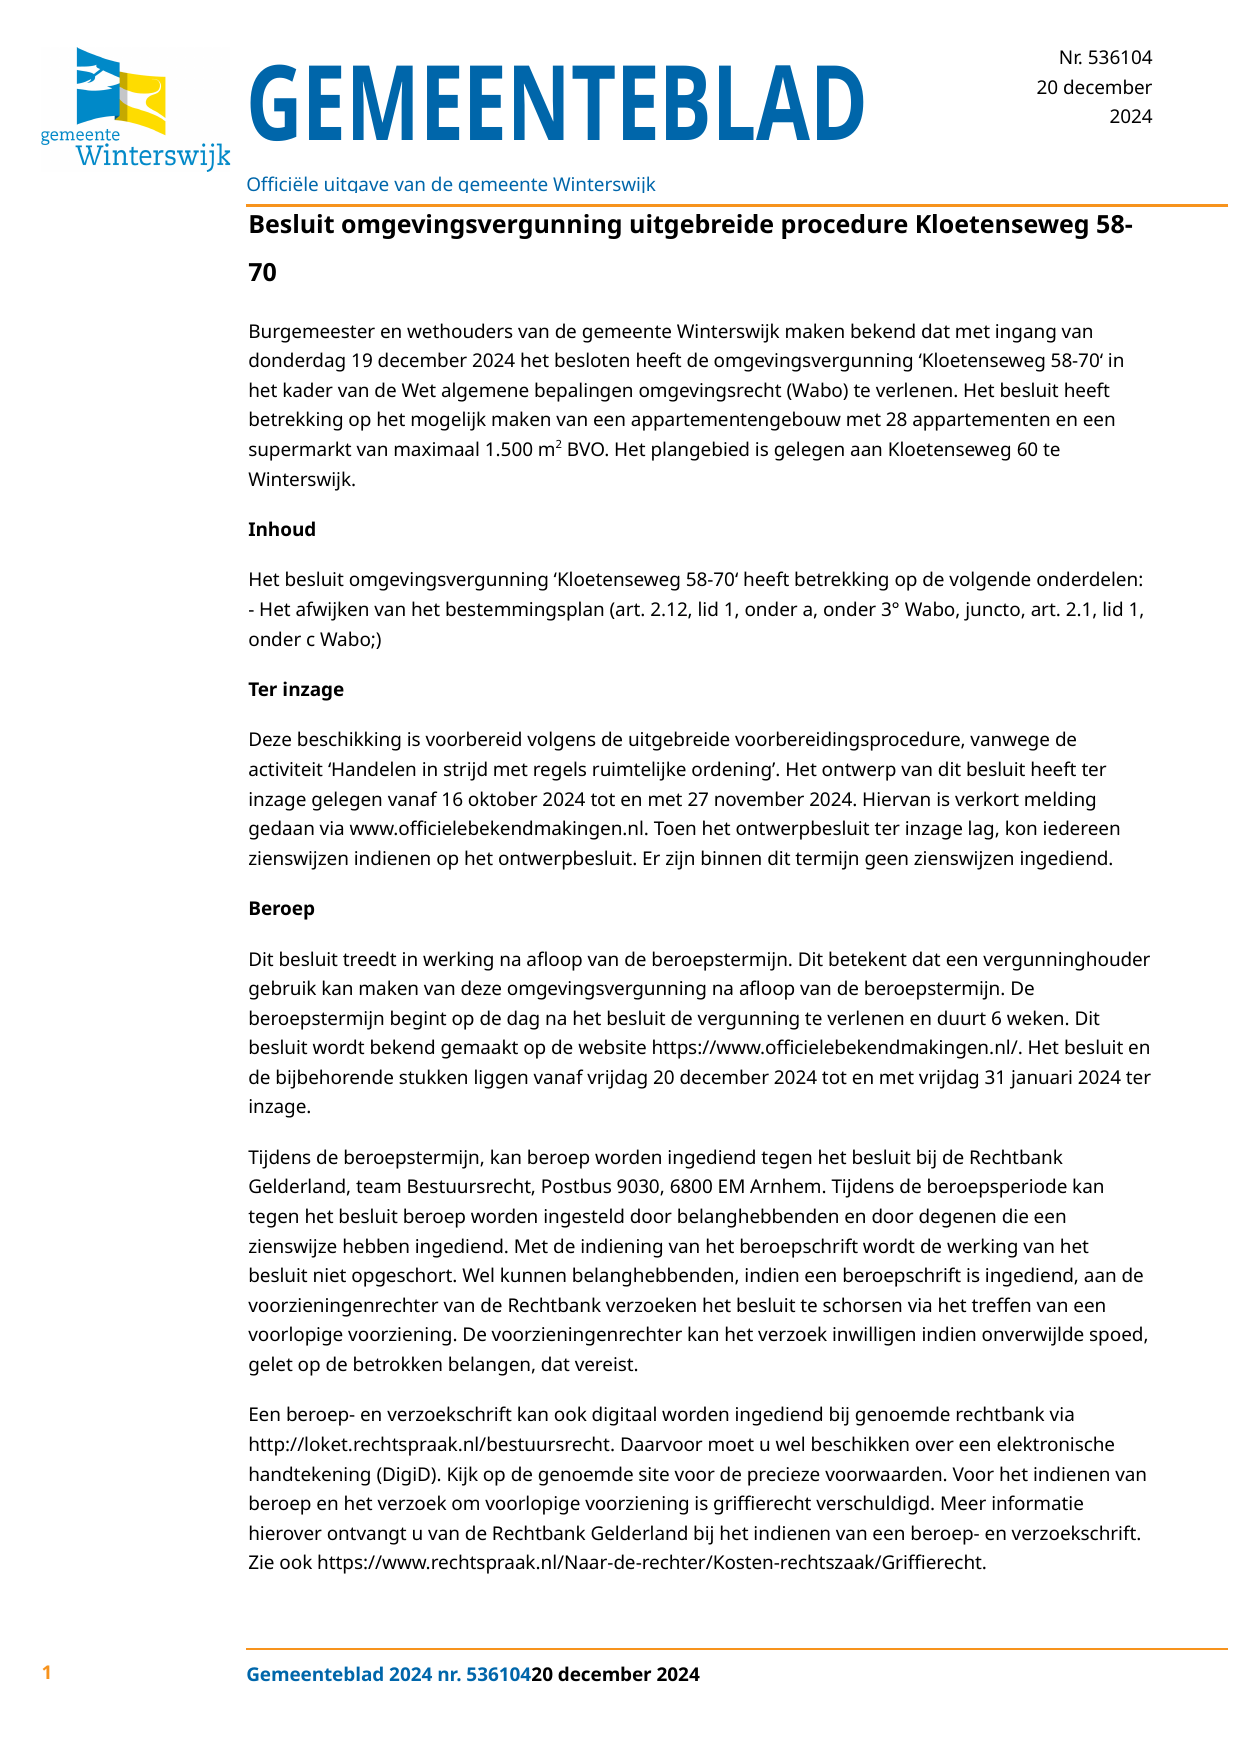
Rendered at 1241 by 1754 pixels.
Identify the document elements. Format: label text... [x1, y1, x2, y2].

text Tijdens de beroepstermijn, kan beroep worden ingediend tegen het besluit bij de Rechtbank Gelderland, team Bestuursrecht, Postbus 9030, 6800 EM Arnhem. Tijdens de beroepsperiode kan tegen het besluit beroep worden ingesteld door belanghebbenden en door degenen die een zienswijze hebben ingediend. Met de indiening van het beroepschrift wordt de werking van het besluit niet opgeschort. Wel kunnen belanghebbenden, indien een beroepschrift is ingediend, aan de voorzieningenrechter van de Rechtbank verzoeken het besluit te schorsen via het treffen van een voorlopige voorziening. De voorzieningenrechter kan het verzoek inwilligen indien onverwijlde spoed, gelet op de betrokken belangen, dat vereist. [248, 1144, 1152, 1377]
text Besluit omgevingsvergunning uitgebreide procedure Kloetenseweg 58-70 [248, 207, 1152, 288]
picture [41, 47, 231, 172]
text Beroep [248, 895, 1152, 921]
text Inhoud [248, 516, 1152, 542]
text Burgemeester en wethouders van de gemeente Winterswijk maken bekend dat met ingang van donderdag 19 december 2024 het besloten heeft de omgevingsvergunning ‘Kloetenseweg 58-70‘ in het kader van de Wet algemene bepalingen omgevingsrecht (Wabo) te verlenen. Het besluit heeft betrekking op het mogelijk maken van een appartementengebouw met 28 appartementen en een supermarkt van maximaal 1.500 m2 BVO. Het plangebied is gelegen aan Kloetenseweg 60 te Winterswijk. [248, 318, 1152, 492]
text Deze beschikking is voorbereid volgens de uitgebreide voorbereidingsprocedure, vanwege de activiteit ‘Handelen in strijd met regels ruimtelijke ordening’. Het ontwerp van dit besluit heeft ter inzage gelegen vanaf 16 oktober 2024 tot en met 27 november 2024. Hiervan is verkort melding gedaan via www.officielebekendmakingen.nl. Toen het ontwerpbesluit ter inzage lag, kon iedereen zienswijzen indienen op het ontwerpbesluit. Er zijn binnen dit termijn geen zienswijzen ingediend. [248, 727, 1152, 871]
picture [225, 153, 231, 162]
text Ter inzage [248, 676, 1152, 702]
text Het besluit omgevingsvergunning ‘Kloetenseweg 58-70‘ heeft betrekking op de volgende onderdelen: - Het afwijken van het bestemmingsplan (art. 2.12, lid 1, onder a, onder 3° Wabo, juncto, art. 2.1, lid 1, onder c Wabo;) [248, 567, 1152, 652]
text Dit besluit treedt in werking na afloop van de beroepstermijn. Dit betekent dat een vergunninghouder gebruik kan maken van deze omgevingsvergunning na afloop van de beroepstermijn. De beroepstermijn begint op de dag na het besluit de vergunning te verlenen en duurt 6 weken. Dit besluit wordt bekend gemaakt op de website https://www.officielebekendmakingen.nl/. Het besluit en de bijbehorende stukken liggen vanaf vrijdag 20 december 2024 tot en met vrijdag 31 januari 2024 ter inzage. [248, 946, 1152, 1119]
text Een beroep- en verzoekschrift kan ook digitaal worden ingediend bij genoemde rechtbank via http://loket.rechtspraak.nl/bestuursrecht. Daarvoor moet u wel beschikken over een elektronische handtekening (DigiD). Kijk op de genoemde site voor de precieze voorwaarden. Voor het indienen van beroep en het verzoek om voorlopige voorziening is griffierecht verschuldigd. Meer informatie hierover ontvangt u van de Rechtbank Gelderland bij het indienen van een beroep- en verzoekschrift. Zie ook https://www.rechtspraak.nl/Naar-de-rechter/Kosten-rechtszaak/Griffierecht. [248, 1402, 1152, 1575]
